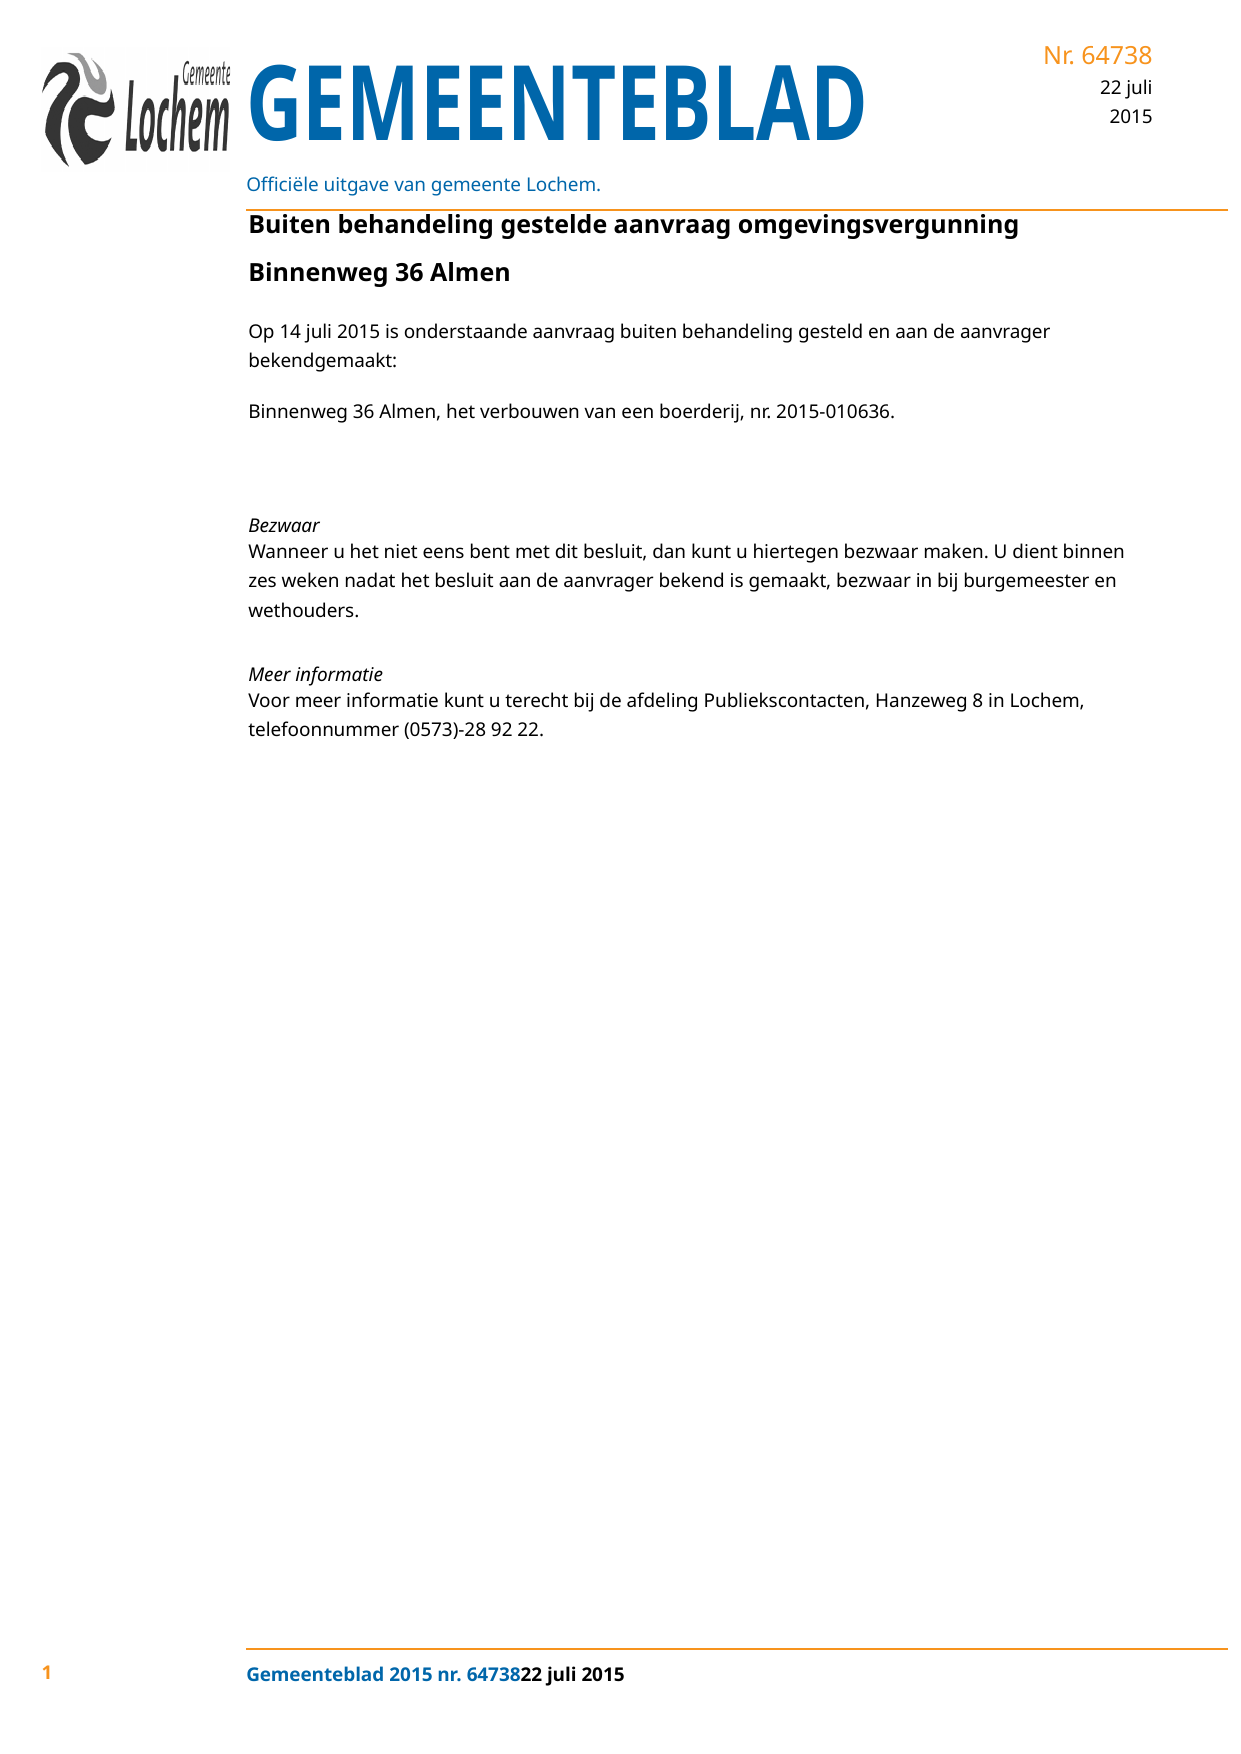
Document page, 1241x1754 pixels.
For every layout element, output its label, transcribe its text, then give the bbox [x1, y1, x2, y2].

text Binnenweg 36 Almen, het verbouwen van een boerderij, nr. 2015-010636. [248, 398, 1152, 424]
text Wanneer u het niet eens bent met dit besluit, dan kunt u hiertegen bezwaar maken. U dient binnen zes weken nadat het besluit aan de aanvrager bekend is gemaakt, bezwaar in bij burgemeester en wethouders. [248, 538, 1152, 623]
text Buiten behandeling gestelde aanvraag omgevingsvergunning Binnenweg 36 Almen [248, 211, 1152, 288]
text Op 14 juli 2015 is onderstaande aanvraag buiten behandeling gesteld en aan de aanvrager bekendgemaakt: [248, 318, 1152, 373]
picture [41, 47, 231, 172]
text Bezwaar [248, 512, 1152, 538]
text Voor meer informatie kunt u terecht bij de afdeling Publiekscontacten, Hanzeweg 8 in Lochem, telefoonnummer (0573)-28 92 22. [248, 687, 1152, 742]
text Meer informatie [248, 661, 1152, 687]
